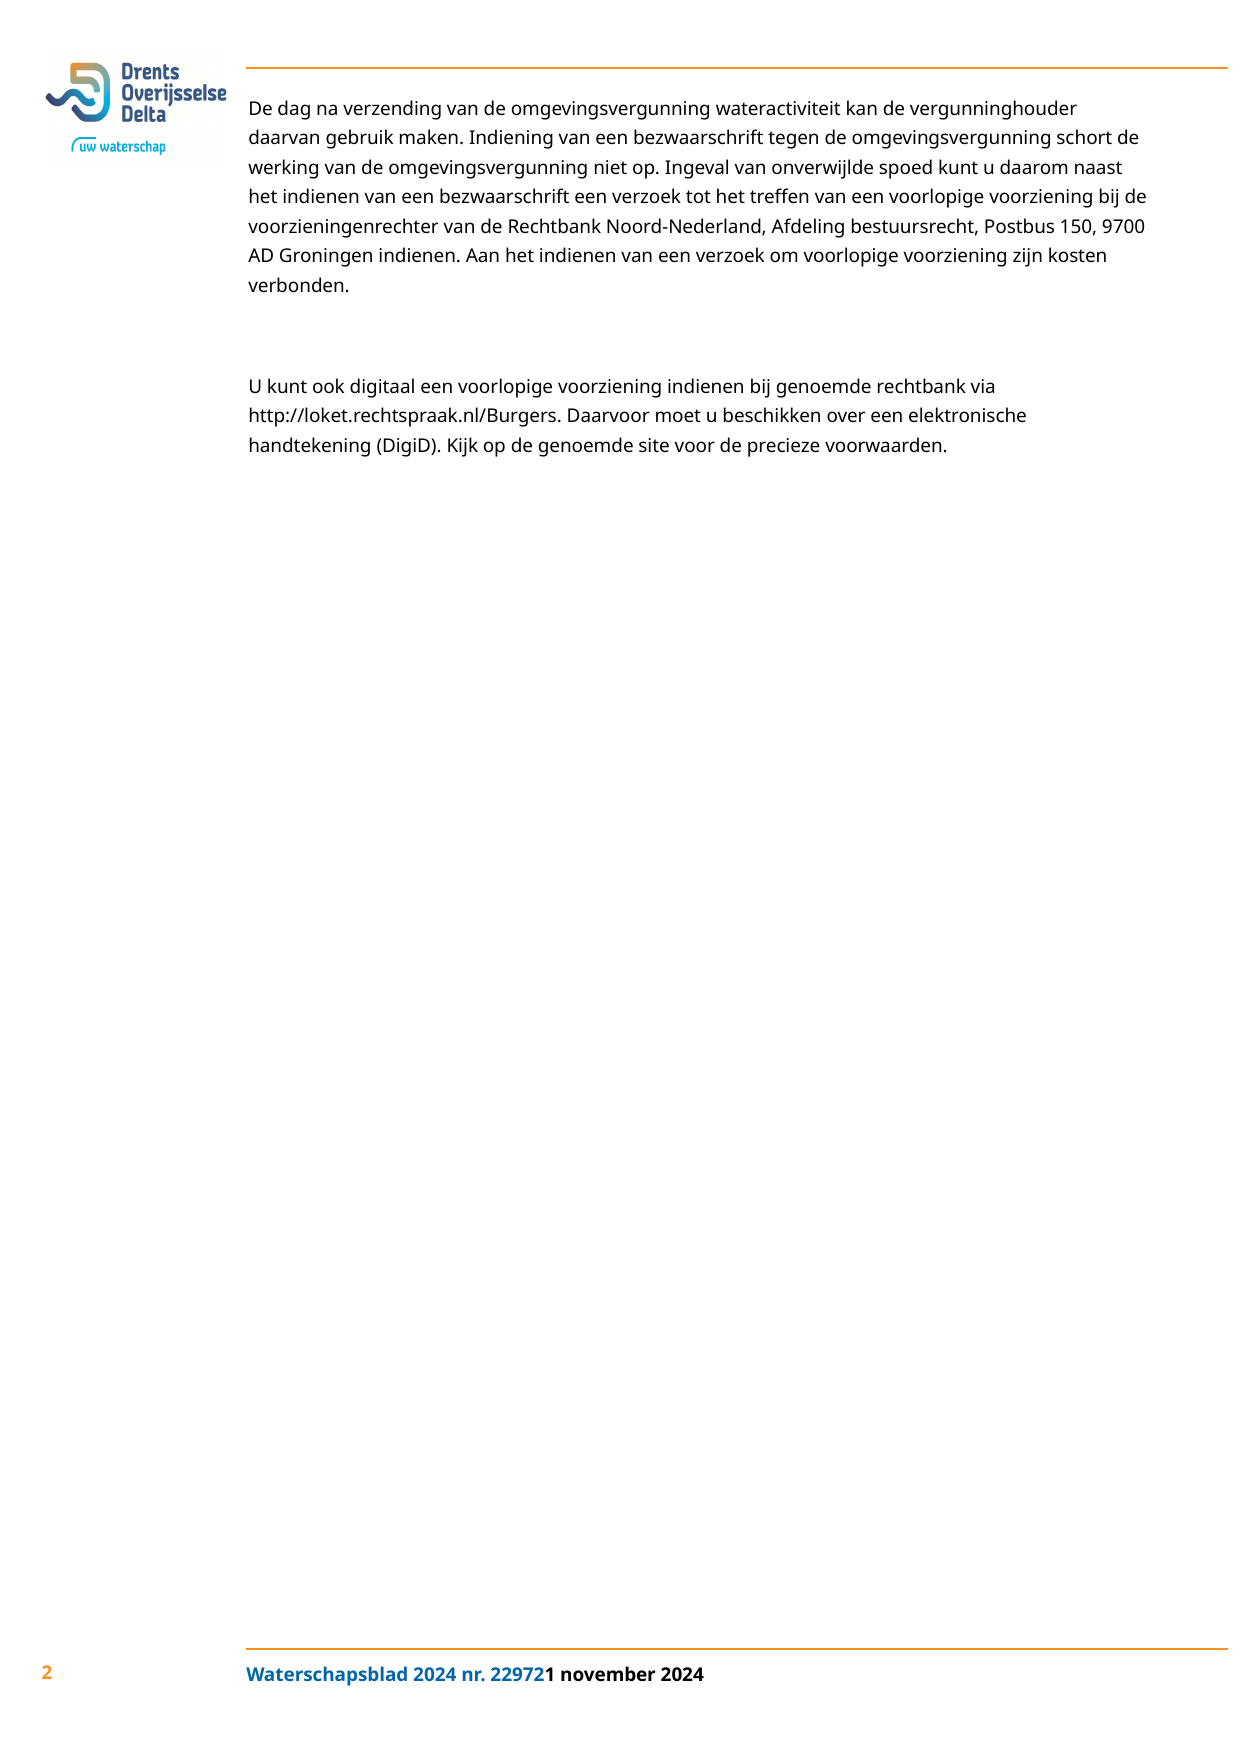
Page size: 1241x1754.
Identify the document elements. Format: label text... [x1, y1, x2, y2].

text De dag na verzending van de omgevingsvergunning wateractiviteit kan de vergunninghouder daarvan gebruik maken. Indiening van een bezwaarschrift tegen de omgevingsvergunning schort de werking van de omgevingsvergunning niet op. Ingeval van onverwijlde spoed kunt u daarom naast het indienen van een bezwaarschrift een verzoek tot het treffen van een voorlopige voorziening bij de voorzieningenrechter van de Rechtbank Noord-Nederland, Afdeling bestuursrecht, Postbus 150, 9700 AD Groningen indienen. Aan het indienen van een verzoek om voorlopige voorziening zijn kosten verbonden. [248, 95, 1152, 298]
text U kunt ook digitaal een voorlopige voorziening indienen bij genoemde rechtbank via http://loket.rechtspraak.nl/Burgers. Daarvoor moet u beschikken over een elektronische handtekening (DigiD). Kijk op de genoemde site voor de precieze voorwaarden. [248, 373, 1152, 458]
picture [41, 47, 231, 172]
